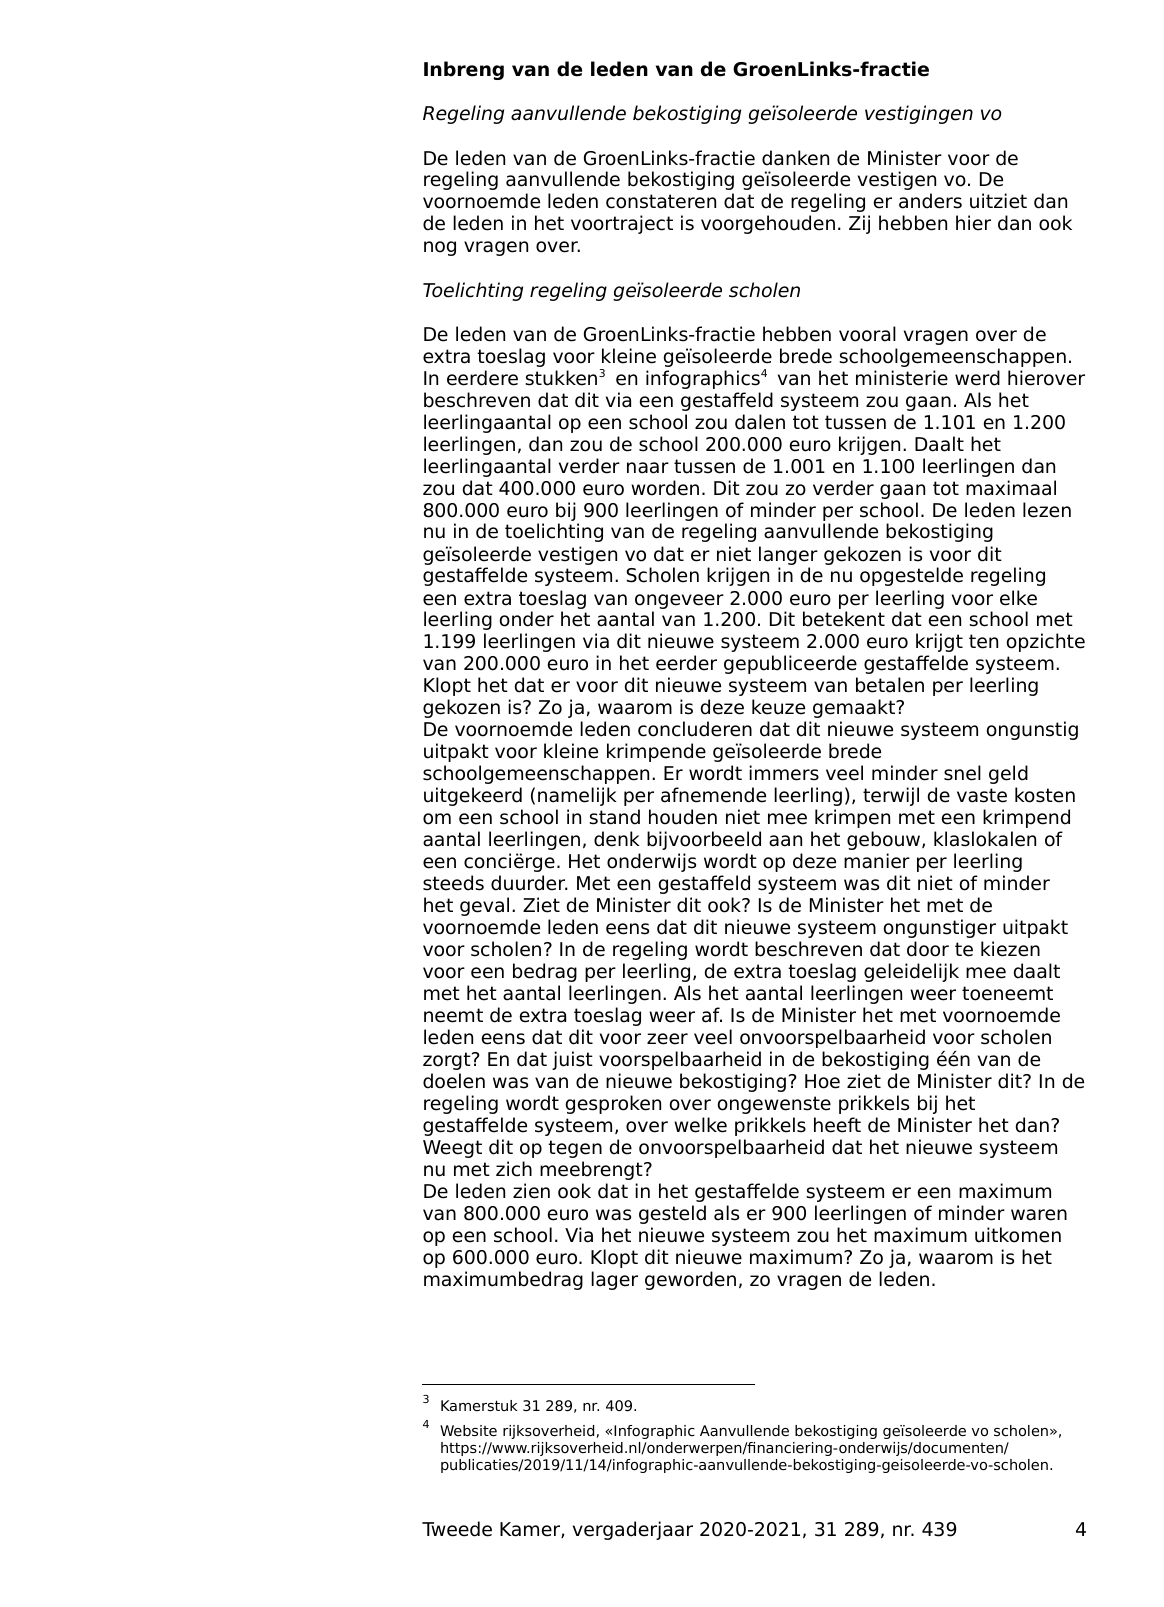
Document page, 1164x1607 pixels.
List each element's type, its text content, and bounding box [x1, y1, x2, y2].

text De leden van de GroenLinks-fractie danken de Minister voor de regeling aanvullende bekostiging geïsoleerde vestigen vo. De voornoemde leden constateren dat de regeling er anders uitziet dan de leden in het voortraject is voorgehouden. Zij hebben hier dan ook nog vragen over. [422, 147, 1087, 257]
subtitle Toelichting regeling geïsoleerde scholen [422, 279, 1087, 301]
text Kamerstuk 31 289, nr. 409. [422, 1393, 1087, 1416]
text Website rijksoverheid, «Infographic Aanvullende bekostiging geïsoleerde vo scholen», https://www.rijksoverheid.nl/onderwerpen/financiering-onderwijs/documenten/publicaties/2019/11/14/infographic-aanvullende-bekostiging-geisoleerde-vo-scholen. [422, 1418, 1087, 1474]
text De leden zien ook dat in het gestaffelde systeem er een maximum van 800.000 euro was gesteld als er 900 leerlingen of minder waren op een school. Via het nieuwe systeem zou het maximum uitkomen op 600.000 euro. Klopt dit nieuwe maximum? Zo ja, waarom is het maximumbedrag lager geworden, zo vragen de leden. [422, 1181, 1087, 1291]
subtitle Regeling aanvullende bekostiging geïsoleerde vestigingen vo [422, 103, 1087, 125]
text De voornoemde leden concluderen dat dit nieuwe systeem ongunstig uitpakt voor kleine krimpende geïsoleerde brede schoolgemeenschappen. Er wordt immers veel minder snel geld uitgekeerd (namelijk per afnemende leerling), terwijl de vaste kosten om een school in stand houden niet mee krimpen met een krimpend aantal leerlingen, denk bijvoorbeeld aan het gebouw, klaslokalen of een conciërge. Het onderwijs wordt op deze manier per leerling steeds duurder. Met een gestaffeld systeem was dit niet of minder het geval. Ziet de Minister dit ook? Is de Minister het met de voornoemde leden eens dat dit nieuwe systeem ongunstiger uitpakt voor scholen? In de regeling wordt beschreven dat door te kiezen voor een bedrag per leerling, de extra toeslag geleidelijk mee daalt met het aantal leerlingen. Als het aantal leerlingen weer toeneemt neemt de extra toeslag weer af. Is de Minister het met voornoemde leden eens dat dit voor zeer veel onvoorspelbaarheid voor scholen zorgt? En dat juist voorspelbaarheid in de bekostiging één van de doelen was van de nieuwe bekostiging? Hoe ziet de Minister dit? In de regeling wordt gesproken over ongewenste prikkels bij het gestaffelde systeem, over welke prikkels heeft de Minister het dan? Weegt dit op tegen de onvoorspelbaarheid dat het nieuwe systeem nu met zich meebrengt? [422, 719, 1087, 1181]
text De leden van de GroenLinks-fractie hebben vooral vragen over de extra toeslag voor kleine geïsoleerde brede schoolgemeenschappen. In eerdere stukken en infographics van het ministerie werd hierover beschreven dat dit via een gestaffeld systeem zou gaan. Als het leerlingaantal op een school zou dalen tot tussen de 1.101 en 1.200 leerlingen, dan zou de school 200.000 euro krijgen. Daalt het leerlingaantal verder naar tussen de 1.001 en 1.100 leerlingen dan zou dat 400.000 euro worden. Dit zou zo verder gaan tot maximaal 800.000 euro bij 900 leerlingen of minder per school. De leden lezen nu in de toelichting van de regeling aanvullende bekostiging geïsoleerde vestigen vo dat er niet langer gekozen is voor dit gestaffelde systeem. Scholen krijgen in de nu opgestelde regeling een extra toeslag van ongeveer 2.000 euro per leerling voor elke leerling onder het aantal van 1.200. Dit betekent dat een school met 1.199 leerlingen via dit nieuwe systeem 2.000 euro krijgt ten opzichte van 200.000 euro in het eerder gepubliceerde gestaffelde systeem. Klopt het dat er voor dit nieuwe systeem van betalen per leerling gekozen is? Zo ja, waarom is deze keuze gemaakt? [422, 324, 1087, 719]
subtitle Inbreng van de leden van de GroenLinks-fractie [422, 59, 1087, 81]
